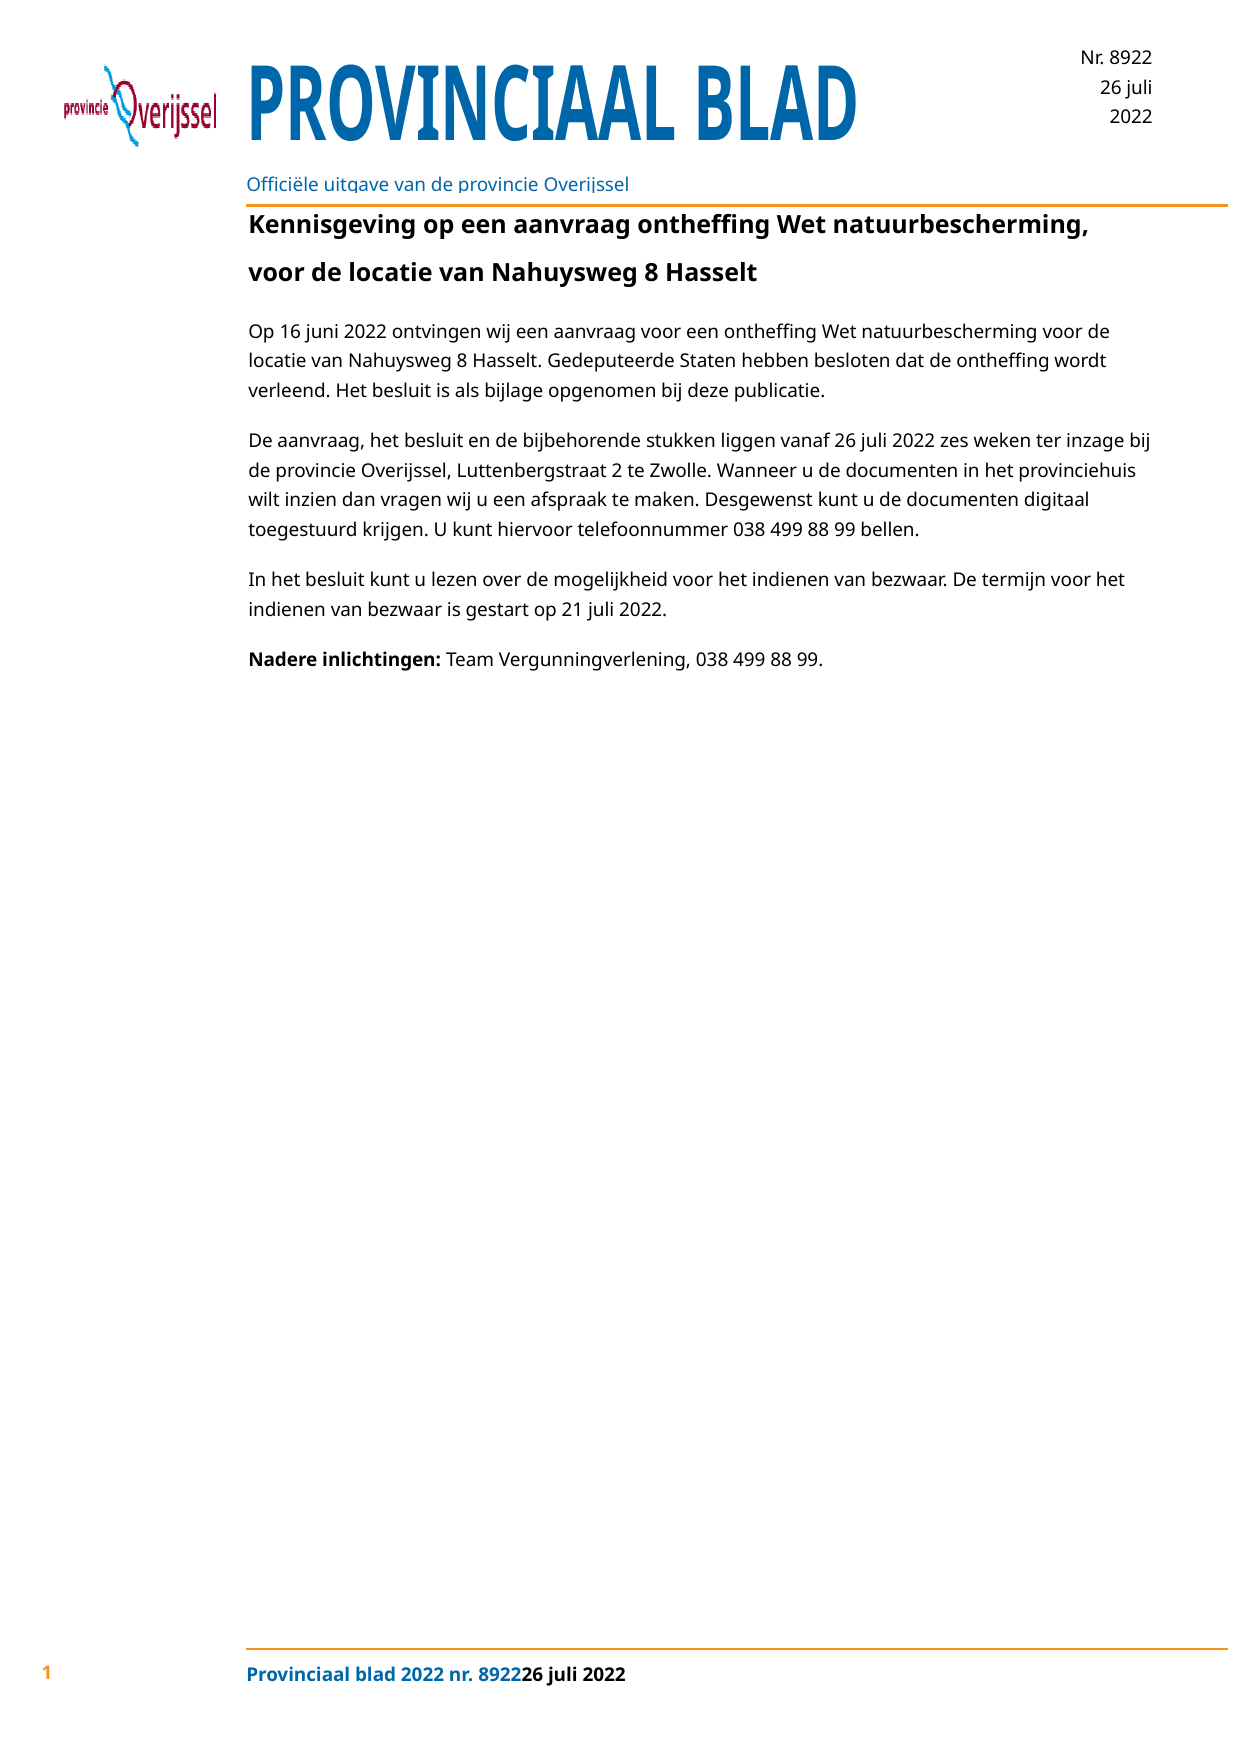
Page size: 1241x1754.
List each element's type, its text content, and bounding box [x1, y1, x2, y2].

text De aanvraag, het besluit en de bijbehorende stukken liggen vanaf 26 juli 2022 zes weken ter inzage bij de provincie Overijssel, Luttenbergstraat 2 te Zwolle. Wanneer u de documenten in het provinciehuis wilt inzien dan vragen wij u een afspraak te maken. Desgewenst kunt u de documenten digitaal toegestuurd krijgen. U kunt hiervoor telefoonnummer 038 499 88 99 bellen. [248, 427, 1152, 542]
picture [41, 47, 231, 172]
text In het besluit kunt u lezen over de mogelijkheid voor het indienen van bezwaar. De termijn voor het indienen van bezwaar is gestart op 21 juli 2022. [248, 567, 1152, 622]
text Kennisgeving op een aanvraag ontheffing Wet natuurbescherming, voor de locatie van Nahuysweg 8 Hasselt [248, 207, 1152, 288]
text Nadere inlichtingen: Team Vergunningverlening, 038 499 88 99. [248, 647, 1152, 672]
text Op 16 juni 2022 ontvingen wij een aanvraag voor een ontheffing Wet natuurbescherming voor de locatie van Nahuysweg 8 Hasselt. Gedeputeerde Staten hebben besloten dat de ontheffing wordt verleend. Het besluit is als bijlage opgenomen bij deze publicatie. [248, 318, 1152, 403]
